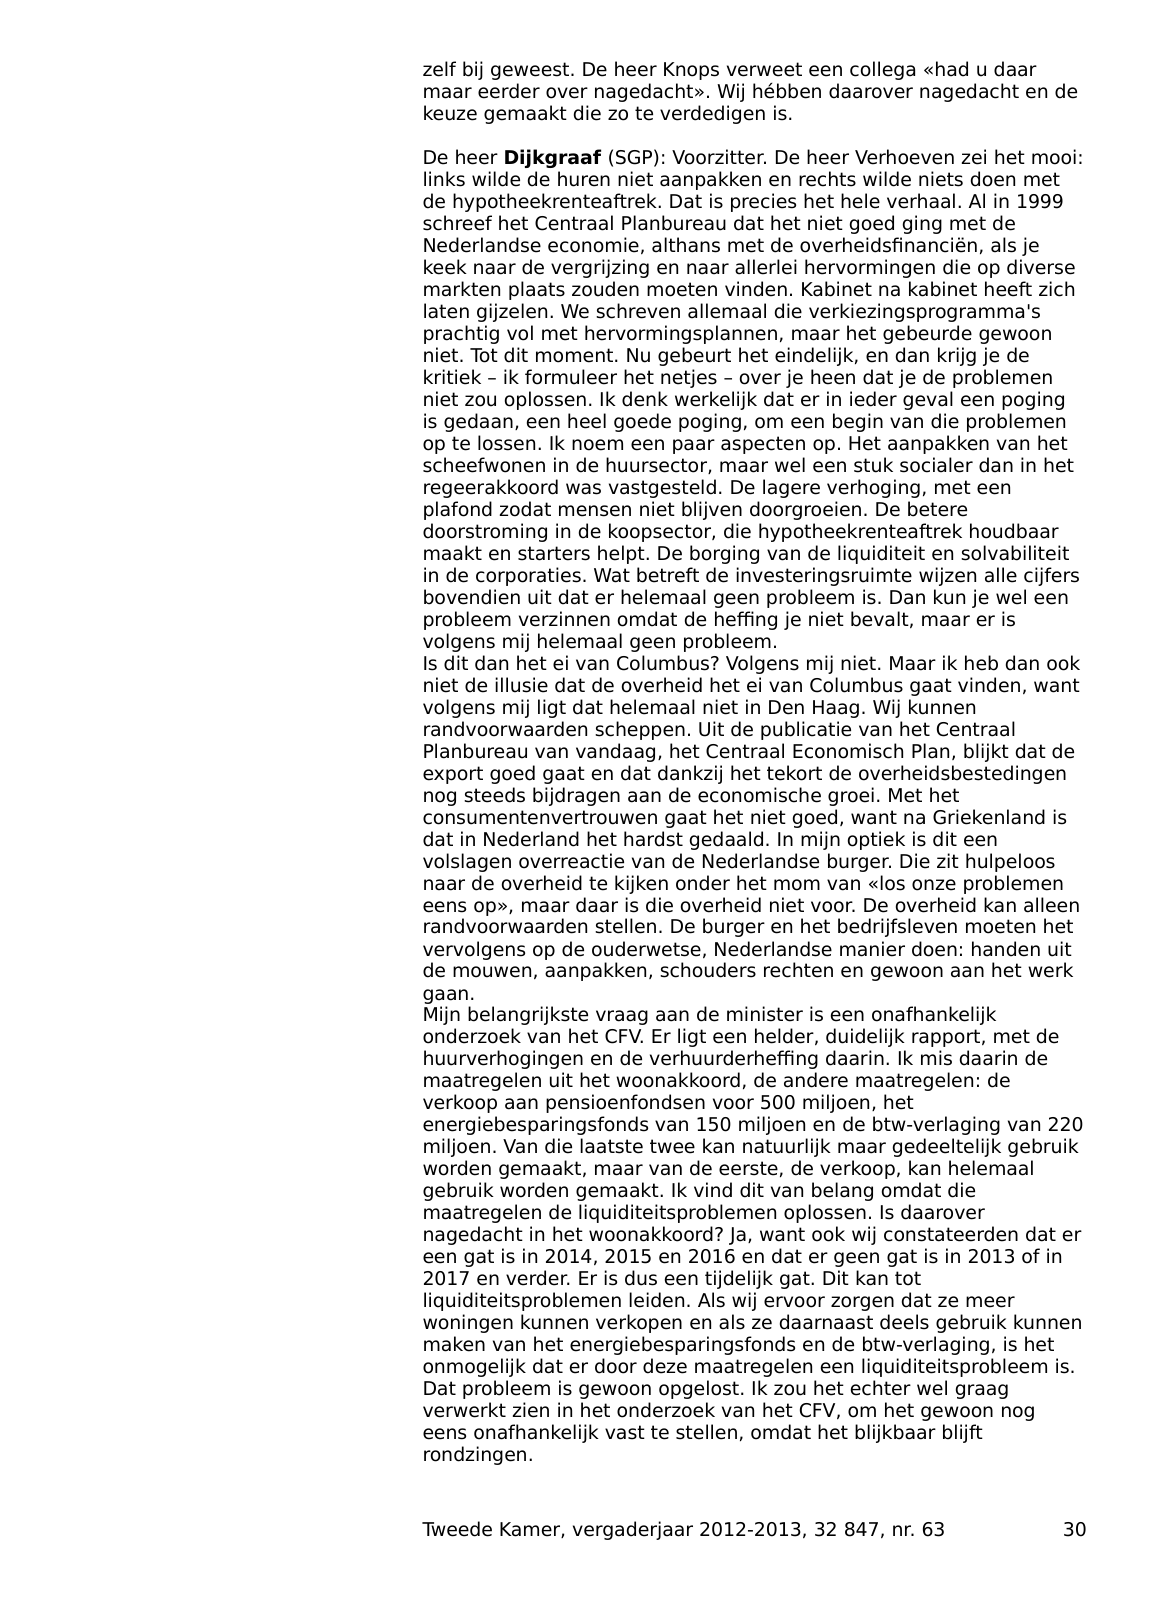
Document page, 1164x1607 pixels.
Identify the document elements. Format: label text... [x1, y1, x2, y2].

text De heer Dijkgraaf (SGP): Voorzitter. De heer Verhoeven zei het mooi: links wilde de huren niet aanpakken en rechts wilde niets doen met de hypotheekrenteaftrek. Dat is precies het hele verhaal. Al in 1999 schreef het Centraal Planbureau dat het niet goed ging met de Nederlandse economie, althans met de overheidsfinanciën, als je keek naar de vergrijzing en naar allerlei hervormingen die op diverse markten plaats zouden moeten vinden. Kabinet na kabinet heeft zich laten gijzelen. We schreven allemaal die verkiezingsprogramma's prachtig vol met hervormingsplannen, maar het gebeurde gewoon niet. Tot dit moment. Nu gebeurt het eindelijk, en dan krijg je de kritiek – ik formuleer het netjes – over je heen dat je de problemen niet zou oplossen. Ik denk werkelijk dat er in ieder geval een poging is gedaan, een heel goede poging, om een begin van die problemen op te lossen. Ik noem een paar aspecten op. Het aanpakken van het scheefwonen in de huursector, maar wel een stuk socialer dan in het regeerakkoord was vastgesteld. De lagere verhoging, met een plafond zodat mensen niet blijven doorgroeien. De betere doorstroming in de koopsector, die hypotheekrenteaftrek houdbaar maakt en starters helpt. De borging van de liquiditeit en solvabiliteit in de corporaties. Wat betreft de investeringsruimte wijzen alle cijfers bovendien uit dat er helemaal geen probleem is. Dan kun je wel een probleem verzinnen omdat de heffing je niet bevalt, maar er is volgens mij helemaal geen probleem. [422, 147, 1087, 653]
text Is dit dan het ei van Columbus? Volgens mij niet. Maar ik heb dan ook niet de illusie dat de overheid het ei van Columbus gaat vinden, want volgens mij ligt dat helemaal niet in Den Haag. Wij kunnen randvoorwaarden scheppen. Uit de publicatie van het Centraal Planbureau van vandaag, het Centraal Economisch Plan, blijkt dat de export goed gaat en dat dankzij het tekort de overheidsbestedingen nog steeds bijdragen aan de economische groei. Met het consumentenvertrouwen gaat het niet goed, want na Griekenland is dat in Nederland het hardst gedaald. In mijn optiek is dit een volslagen overreactie van de Nederlandse burger. Die zit hulpeloos naar de overheid te kijken onder het mom van «los onze problemen eens op», maar daar is die overheid niet voor. De overheid kan alleen randvoorwaarden stellen. De burger en het bedrijfsleven moeten het vervolgens op de ouderwetse, Nederlandse manier doen: handen uit de mouwen, aanpakken, schouders rechten en gewoon aan het werk gaan. [422, 653, 1087, 1004]
text Mijn belangrijkste vraag aan de minister is een onafhankelijk onderzoek van het CFV. Er ligt een helder, duidelijk rapport, met de huurverhogingen en de verhuurderheffing daarin. Ik mis daarin de maatregelen uit het woonakkoord, de andere maatregelen: de verkoop aan pensioenfondsen voor 500 miljoen, het energiebesparingsfonds van 150 miljoen en de btw-verlaging van 220 miljoen. Van die laatste twee kan natuurlijk maar gedeeltelijk gebruik worden gemaakt, maar van de eerste, de verkoop, kan helemaal gebruik worden gemaakt. Ik vind dit van belang omdat die maatregelen de liquiditeitsproblemen oplossen. Is daarover nagedacht in het woonakkoord? Ja, want ook wij constateerden dat er een gat is in 2014, 2015 en 2016 en dat er geen gat is in 2013 of in 2017 en verder. Er is dus een tijdelijk gat. Dit kan tot liquiditeitsproblemen leiden. Als wij ervoor zorgen dat ze meer woningen kunnen verkopen en als ze daarnaast deels gebruik kunnen maken van het energiebesparingsfonds en de btw-verlaging, is het onmogelijk dat er door deze maatregelen een liquiditeitsprobleem is. Dat probleem is gewoon opgelost. Ik zou het echter wel graag verwerkt zien in het onderzoek van het CFV, om het gewoon nog eens onafhankelijk vast te stellen, omdat het blijkbaar blijft rondzingen. [422, 1004, 1087, 1466]
text zelf bij geweest. De heer Knops verweet een collega «had u daar maar eerder over nagedacht». Wij hébben daarover nagedacht en de keuze gemaakt die zo te verdedigen is. [422, 59, 1087, 125]
